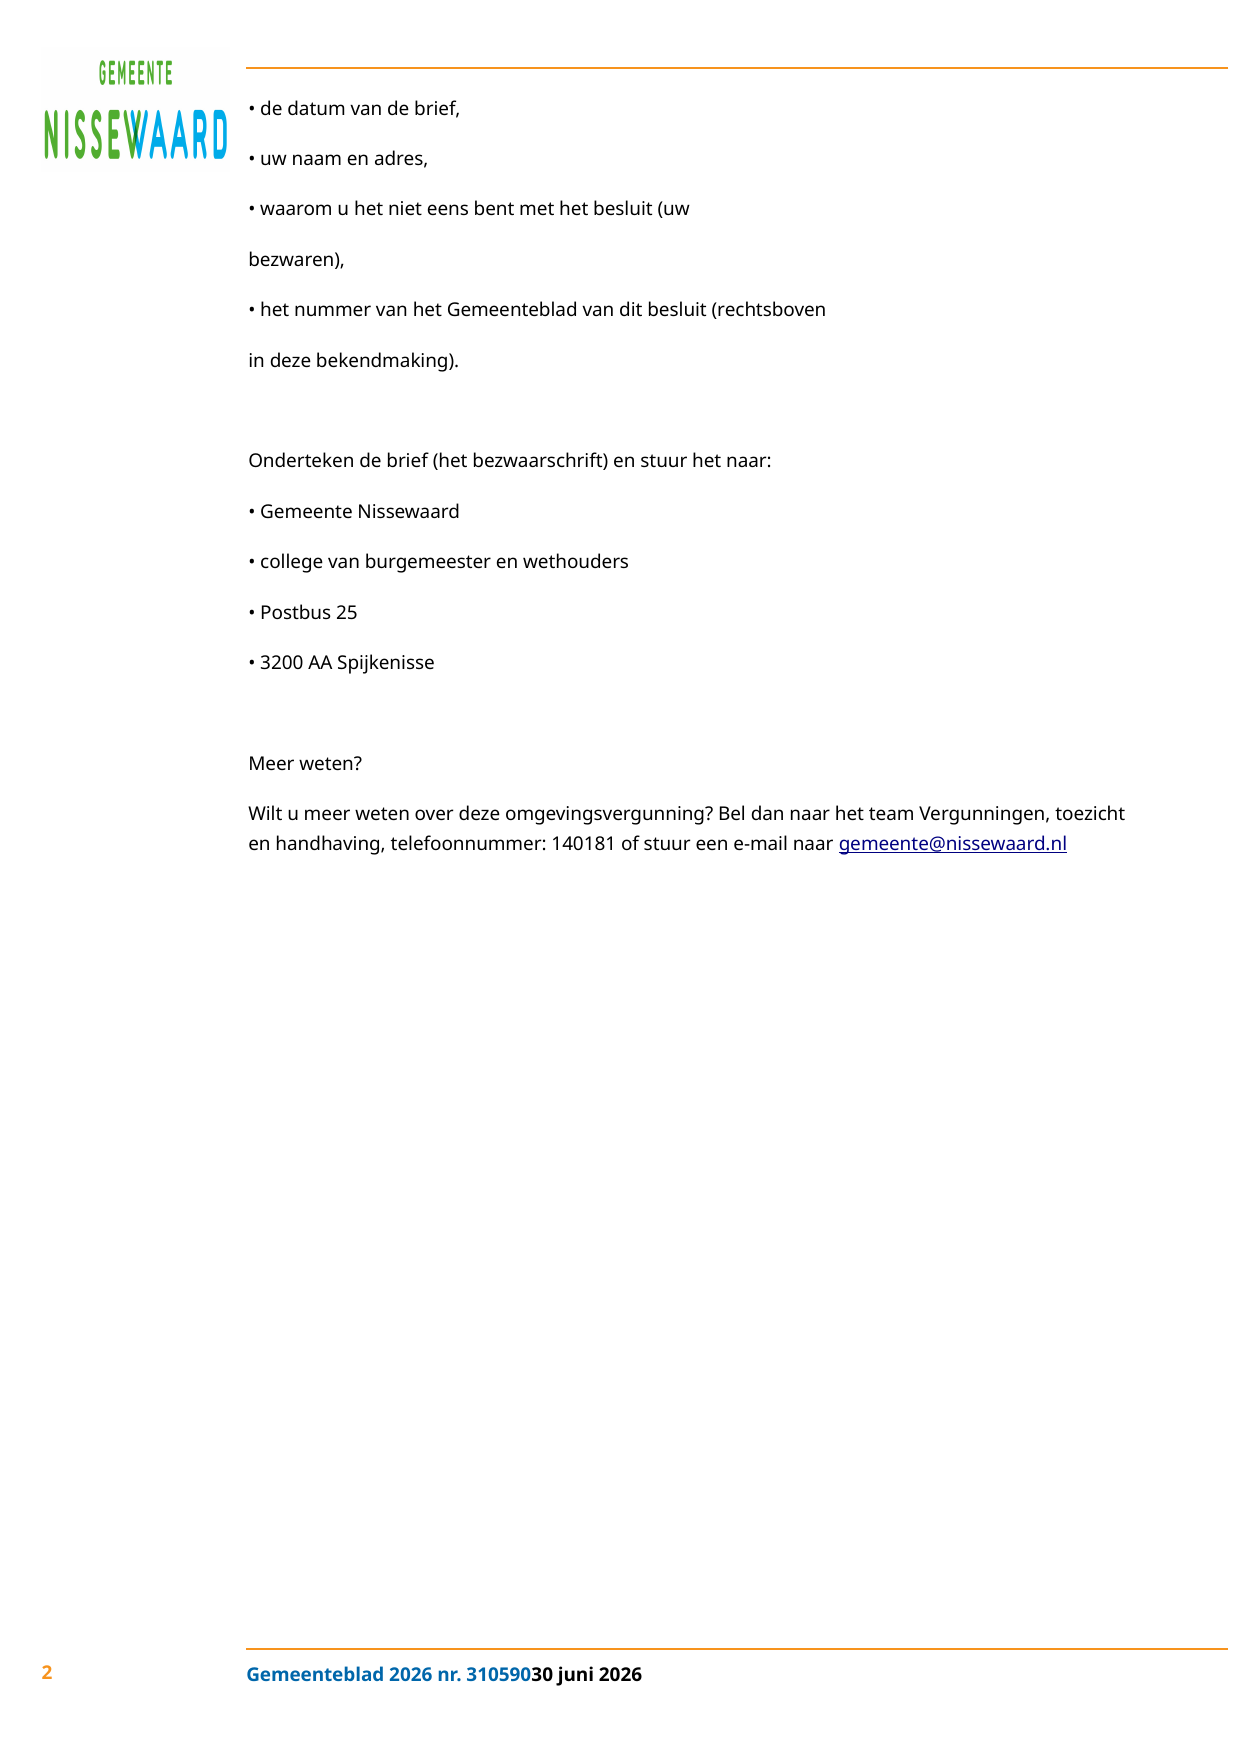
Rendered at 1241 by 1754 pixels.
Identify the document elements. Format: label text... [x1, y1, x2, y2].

text • het nummer van het Gemeenteblad van dit besluit (rechtsboven [248, 296, 1152, 322]
text Wilt u meer weten over deze omgevingsvergunning? Bel dan naar het team Vergunningen, toezicht en handhaving, telefoonnummer: 140181 of stuur een e-mail naar gemeente@nissewaard.nl [248, 801, 1152, 856]
text • 3200 AA Spijkenisse [248, 649, 1152, 675]
text Onderteken de brief (het bezwaarschrift) en stuur het naar: [248, 448, 1152, 473]
text • waarom u het niet eens bent met het besluit (uw [248, 196, 1152, 221]
text • de datum van de brief, [248, 95, 1152, 121]
text • college van burgemeester en wethouders [248, 548, 1152, 574]
text • Gemeente Nissewaard [248, 498, 1152, 524]
text bezwaren), [248, 246, 1152, 272]
text Meer weten? [248, 750, 1152, 776]
text • uw naam en adres, [248, 145, 1152, 171]
text • Postbus 25 [248, 599, 1152, 625]
text in deze bekendmaking). [248, 347, 1152, 373]
picture [41, 47, 231, 172]
